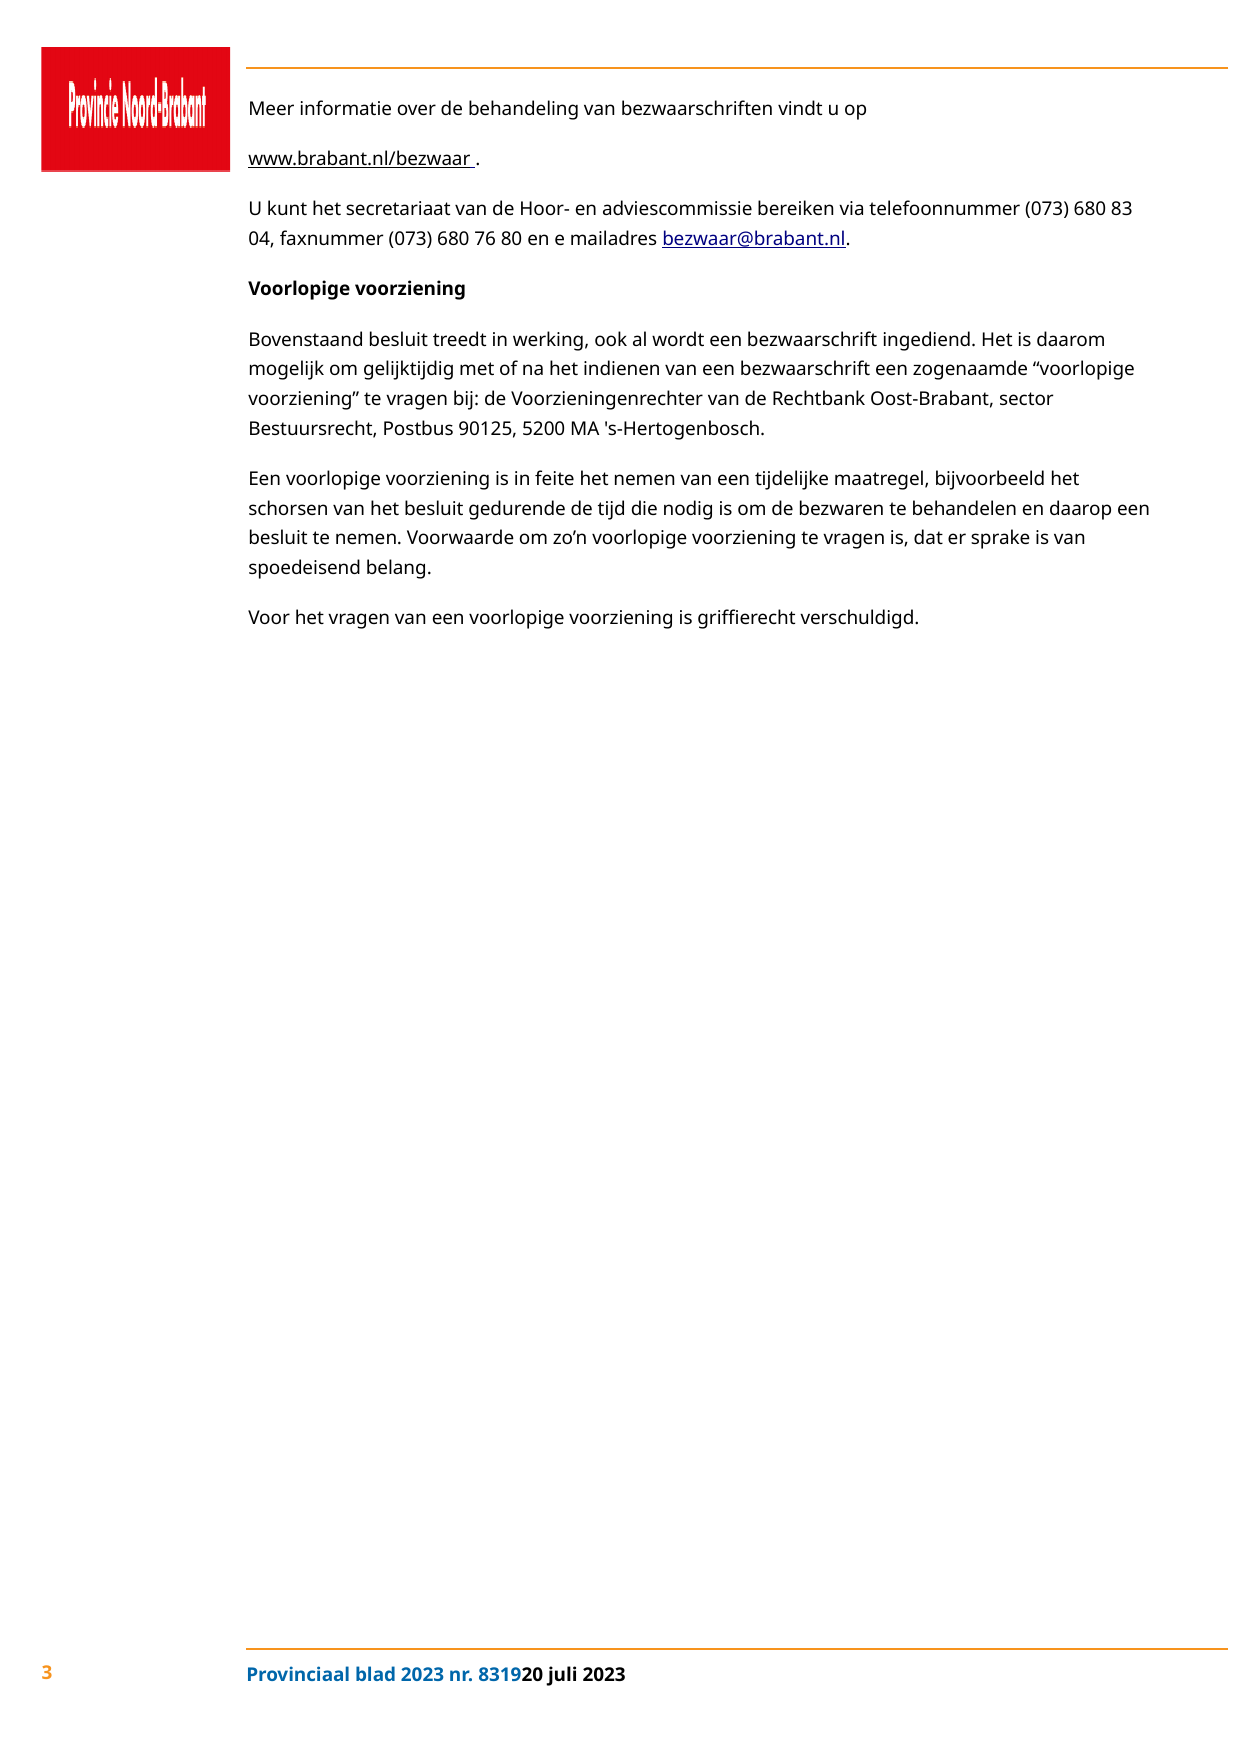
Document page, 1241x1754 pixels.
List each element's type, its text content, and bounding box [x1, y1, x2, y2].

text U kunt het secretariaat van de Hoor- en adviescommissie bereiken via telefoonnummer (073) 680 83 04, faxnummer (073) 680 76 80 en e mailadres bezwaar@brabant.nl. [248, 196, 1152, 251]
picture [41, 47, 231, 172]
text www.brabant.nl/bezwaar . [248, 145, 1152, 171]
text Meer informatie over de behandeling van bezwaarschriften vindt u op [248, 95, 1152, 121]
text Voor het vragen van een voorlopige voorziening is griffierecht verschuldigd. [248, 604, 1152, 630]
text Een voorlopige voorziening is in feite het nemen van een tijdelijke maatregel, bijvoorbeeld het schorsen van het besluit gedurende de tijd die nodig is om de bezwaren te behandelen en daarop een besluit te nemen. Voorwaarde om zo’n voorlopige voorziening te vragen is, dat er sprake is van spoedeisend belang. [248, 465, 1152, 580]
text Bovenstaand besluit treedt in werking, ook al wordt een bezwaarschrift ingediend. Het is daarom mogelijk om gelijktijdig met of na het indienen van een bezwaarschrift een zogenaamde “voorlopige voorziening” te vragen bij: de Voorzieningenrechter van de Rechtbank Oost-Brabant, sector Bestuursrecht, Postbus 90125, 5200 MA 's-Hertogenbosch. [248, 326, 1152, 441]
text Voorlopige voorziening [248, 276, 1152, 301]
